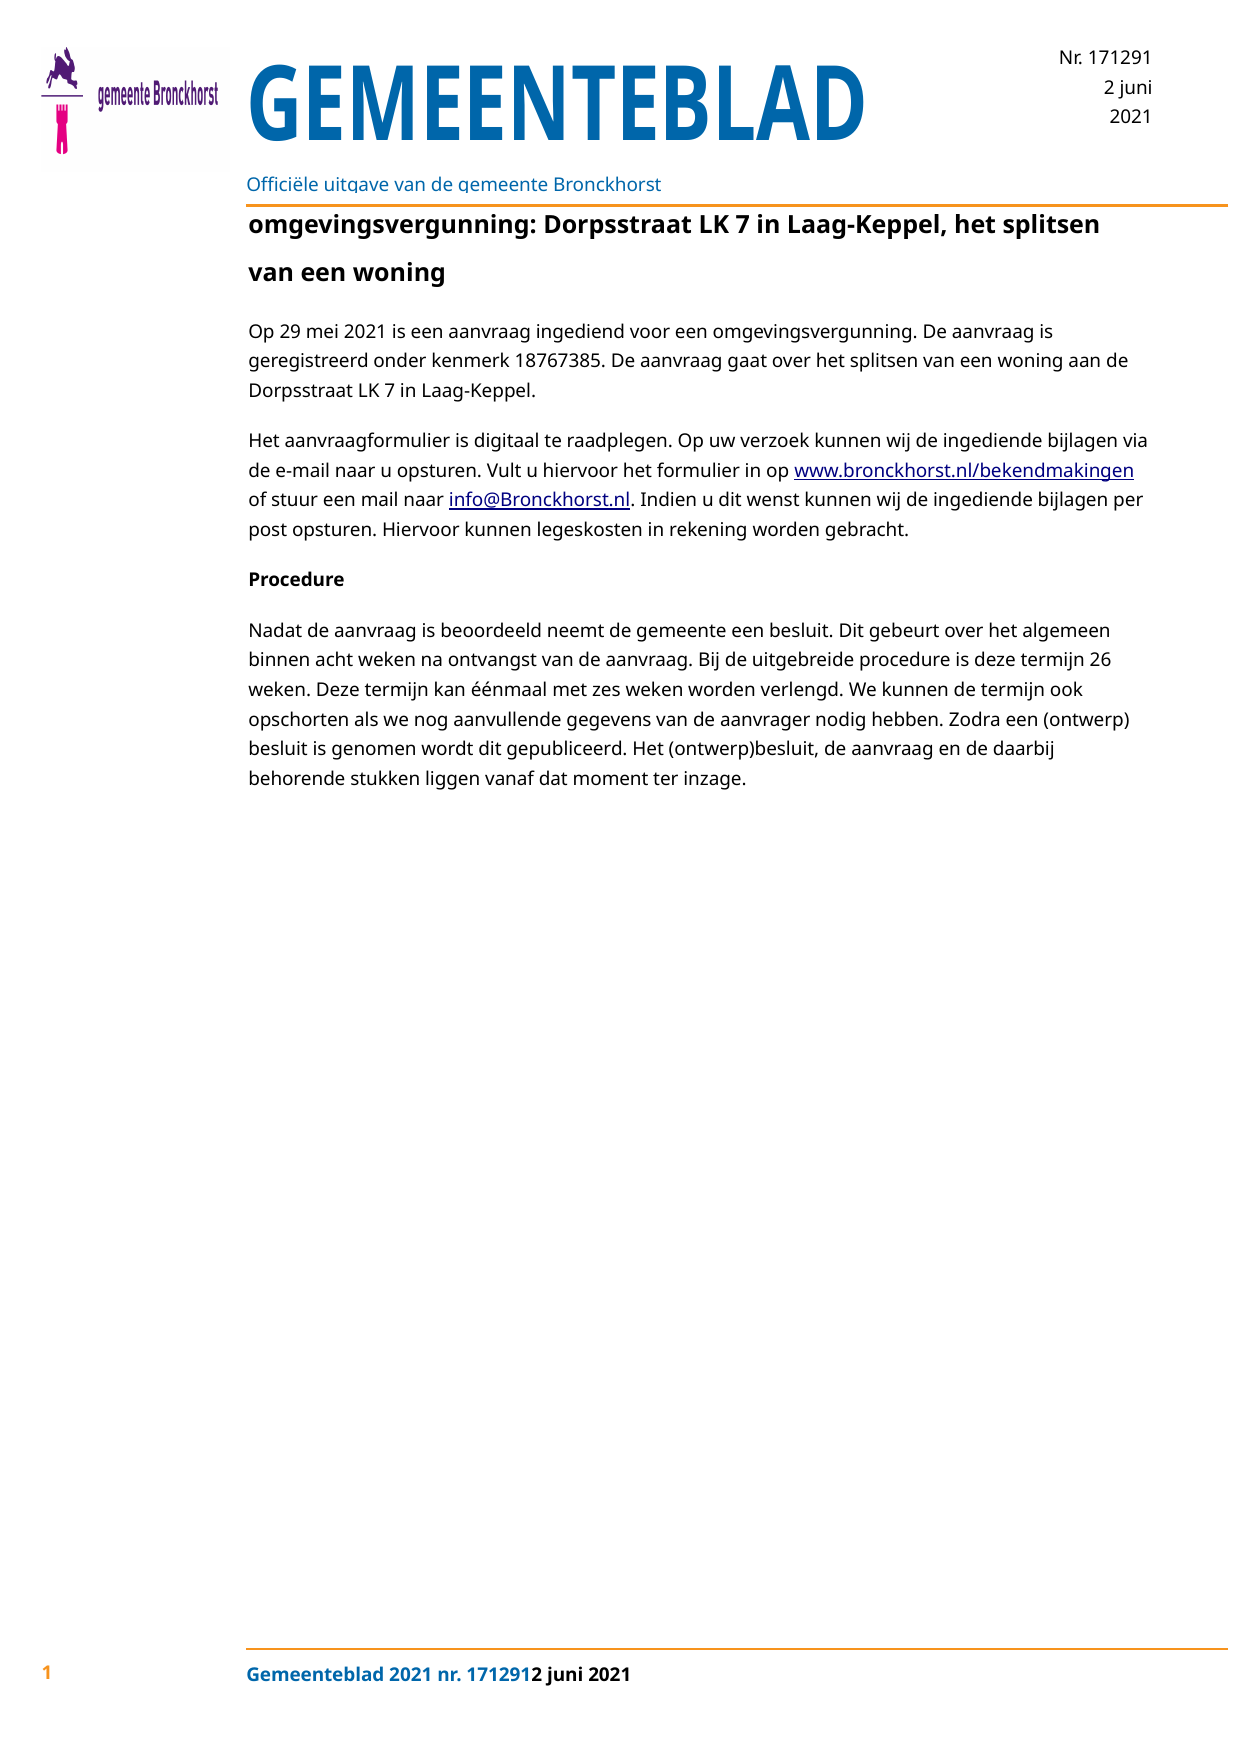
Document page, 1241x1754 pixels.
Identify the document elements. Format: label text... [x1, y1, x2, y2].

text Op 29 mei 2021 is een aanvraag ingediend voor een omgevingsvergunning. De aanvraag is geregistreerd onder kenmerk 18767385. De aanvraag gaat over het splitsen van een woning aan de Dorpsstraat LK 7 in Laag-Keppel. [248, 318, 1152, 403]
text Procedure [248, 567, 1152, 592]
picture [41, 47, 231, 172]
text Nadat de aanvraag is beoordeeld neemt de gemeente een besluit. Dit gebeurt over het algemeen binnen acht weken na ontvangst van de aanvraag. Bij de uitgebreide procedure is deze termijn 26 weken. Deze termijn kan éénmaal met zes weken worden verlengd. We kunnen de termijn ook opschorten als we nog aanvullende gegevens van de aanvrager nodig hebben. Zodra een (ontwerp) besluit is genomen wordt dit gepubliceerd. Het (ontwerp)besluit, de aanvraag en de daarbij behorende stukken liggen vanaf dat moment ter inzage. [248, 617, 1152, 791]
text Het aanvraagformulier is digitaal te raadplegen. Op uw verzoek kunnen wij de ingediende bijlagen via de e-mail naar u opsturen. Vult u hiervoor het formulier in op www.bronckhorst.nl/bekendmakingen of stuur een mail naar info@Bronckhorst.nl. Indien u dit wenst kunnen wij de ingediende bijlagen per post opsturen. Hiervoor kunnen legeskosten in rekening worden gebracht. [248, 427, 1152, 542]
text omgevingsvergunning: Dorpsstraat LK 7 in Laag-Keppel, het splitsen van een woning [248, 207, 1152, 288]
